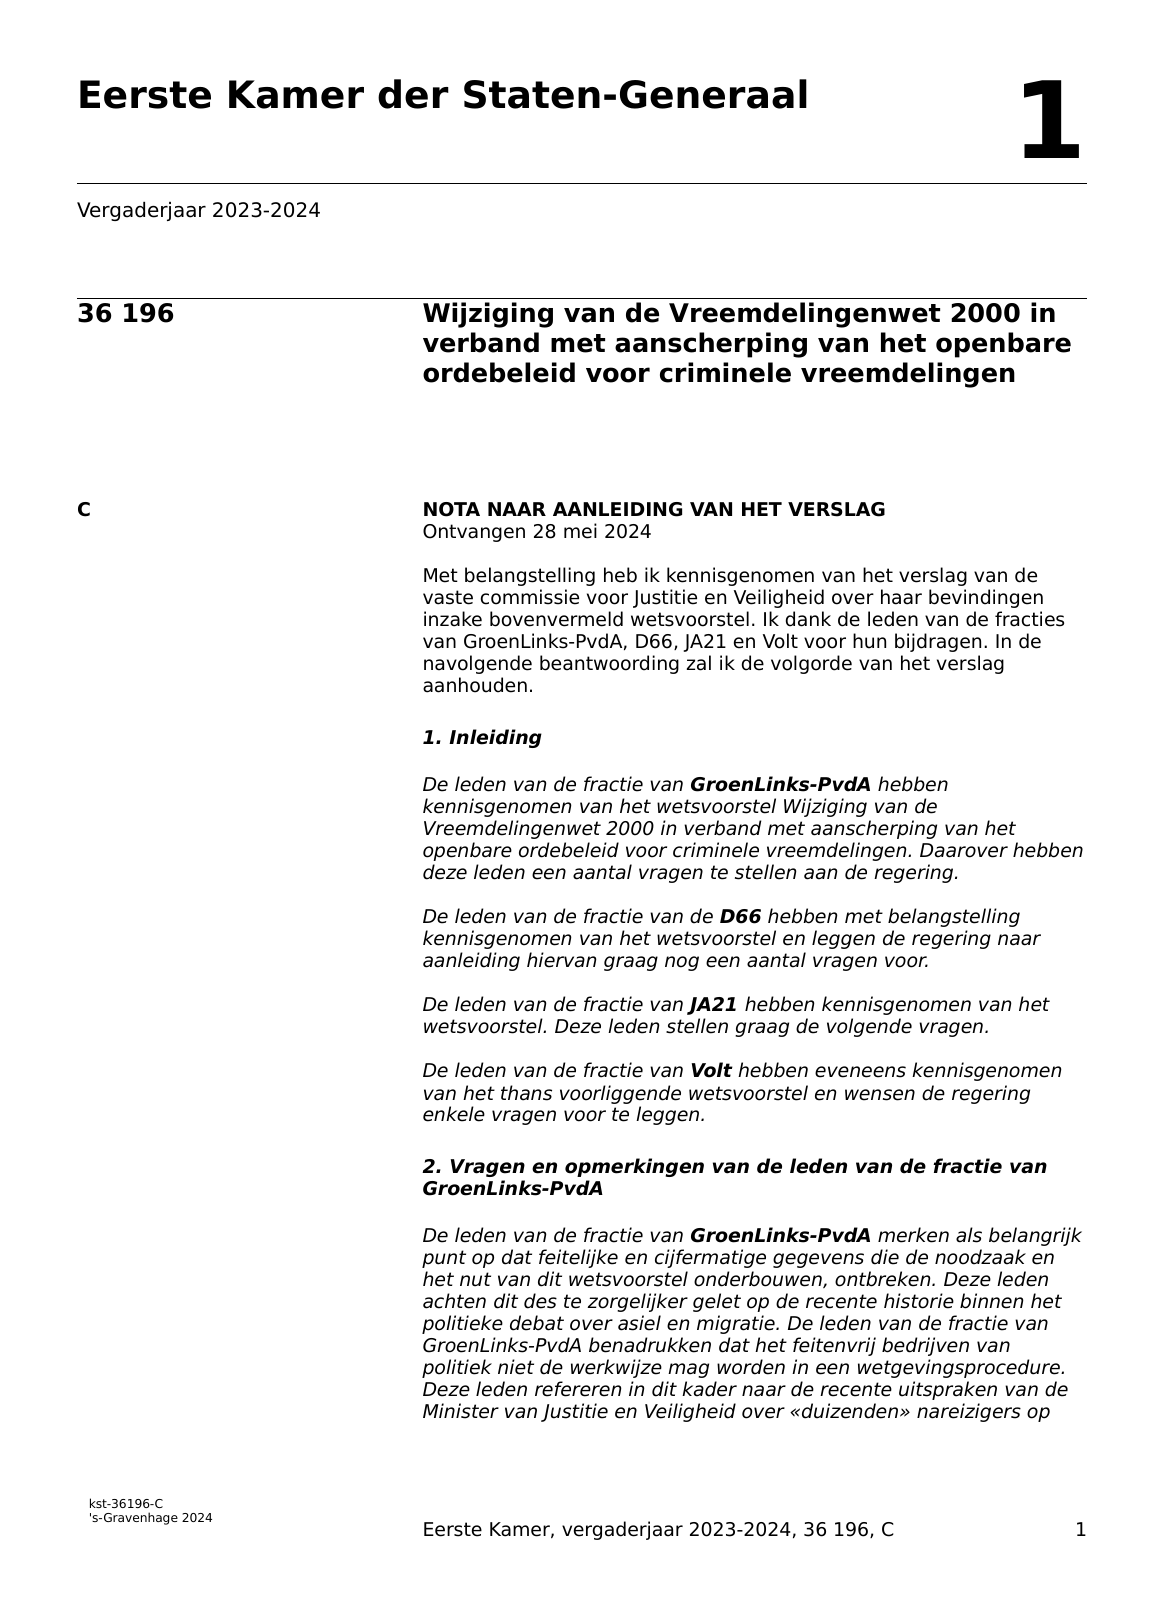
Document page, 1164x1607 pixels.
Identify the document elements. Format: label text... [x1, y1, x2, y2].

table_header Eerste Kamer der Staten-Generaal [77, 59, 886, 183]
text Met belangstelling heb ik kennisgenomen van het verslag van de vaste commissie voor Justitie en Veiligheid over haar bevindingen inzake bovenvermeld wetsvoorstel. Ik dank de leden van de fracties van GroenLinks-PvdA, D66, JA21 en Volt voor hun bijdragen. In de navolgende beantwoording zal ik de volgorde van het verslag aanhouden. [422, 565, 1087, 697]
subtitle 2. Vragen en opmerkingen van de leden van de fractie van GroenLinks-PvdA [422, 1156, 1087, 1200]
text kst-36196-C [88, 1497, 323, 1511]
text De leden van de fractie van de D66 hebben met belangstelling kennisgenomen van het wetsvoorstel en leggen de regering naar aanleiding hiervan graag nog een aantal vragen voor. [422, 906, 1087, 972]
text De leden van de fractie van JA21 hebben kennisgenomen van het wetsvoorstel. Deze leden stellen graag de volgende vragen. [422, 994, 1087, 1038]
subtitle 36 196 Wijziging van de Vreemdelingenwet 2000 in verband met aanscherping van het openbare ordebeleid voor criminele vreemdelingen [77, 299, 1087, 388]
text De leden van de fractie van GroenLinks-PvdA hebben kennisgenomen van het wetsvoorstel Wijziging van de Vreemdelingenwet 2000 in verband met aanscherping van het openbare ordebeleid voor criminele vreemdelingen. Daarover hebben deze leden een aantal vragen te stellen aan de regering. [422, 774, 1087, 884]
subtitle C NOTA NAAR AANLEIDING VAN HET VERSLAG [77, 499, 1087, 521]
subtitle 1. Inleiding [422, 727, 1087, 749]
text De leden van de fractie van GroenLinks-PvdA merken als belangrijk punt op dat feitelijke en cijfermatige gegevens die de noodzaak en het nut van dit wetsvoorstel onderbouwen, ontbreken. Deze leden achten dit des te zorgelijker gelet op de recente historie binnen het politieke debat over asiel en migratie. De leden van de fractie van GroenLinks-PvdA benadrukken dat het feitenvrij bedrijven van politiek niet de werkwijze mag worden in een wetgevingsprocedure. Deze leden refereren in dit kader naar de recente uitspraken van de Minister van Justitie en Veiligheid over «duizenden» nareizigers op [422, 1225, 1087, 1423]
table_header 1 [886, 59, 1087, 183]
text Ontvangen 28 mei 2024 [422, 521, 1087, 543]
text De leden van de fractie van Volt hebben eveneens kennisgenomen van het thans voorliggende wetsvoorstel en wensen de regering enkele vragen voor te leggen. [422, 1060, 1087, 1126]
table_cell Vergaderjaar 2023-2024 [77, 184, 1087, 298]
text 's-Gravenhage 2024 [88, 1511, 323, 1525]
